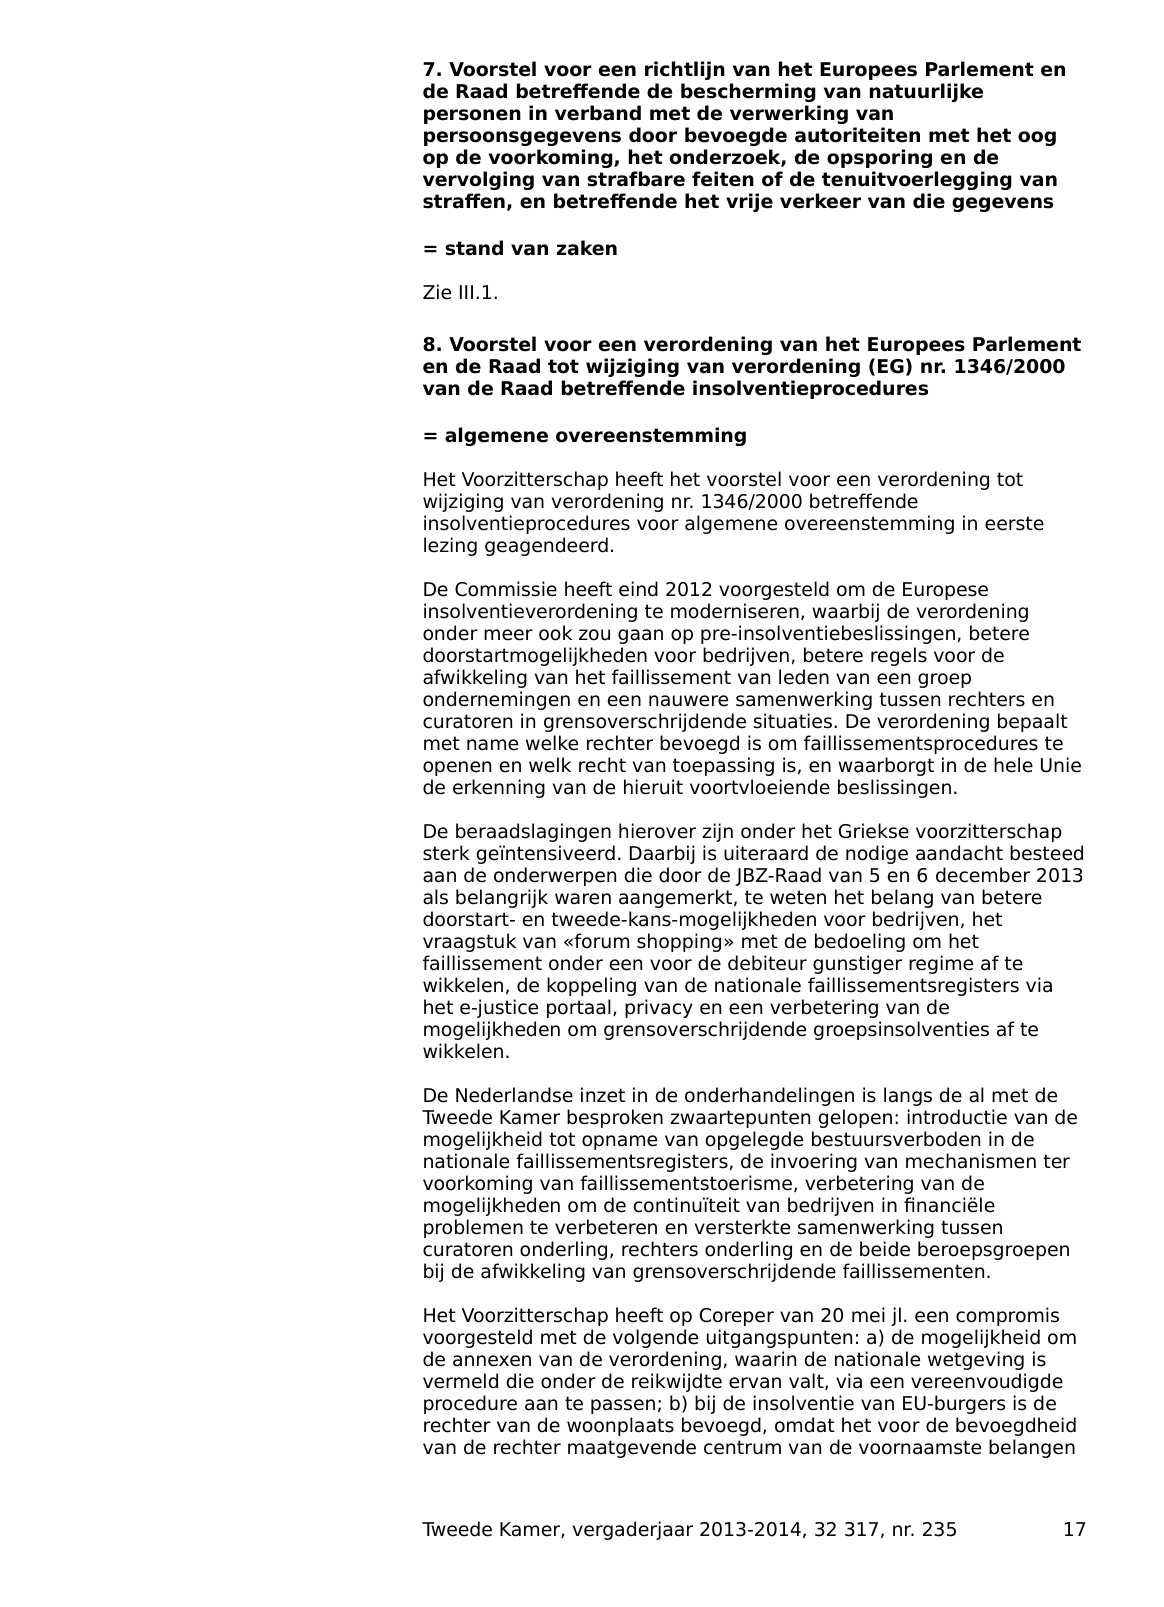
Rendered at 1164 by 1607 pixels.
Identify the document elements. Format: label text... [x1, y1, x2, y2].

text De Nederlandse inzet in de onderhandelingen is langs de al met de Tweede Kamer besproken zwaartepunten gelopen: introductie van de mogelijkheid tot opname van opgelegde bestuursverboden in de nationale faillissementsregisters, de invoering van mechanismen ter voorkoming van faillissementstoerisme, verbetering van de mogelijkheden om de continuïteit van bedrijven in financiële problemen te verbeteren en versterkte samenwerking tussen curatoren onderling, rechters onderling en de beide beroepsgroepen bij de afwikkeling van grensoverschrijdende faillissementen. [422, 1085, 1087, 1283]
subtitle = algemene overeenstemming [422, 425, 1087, 447]
text Zie III.1. [422, 282, 1087, 304]
text De Commissie heeft eind 2012 voorgesteld om de Europese insolventieverordening te moderniseren, waarbij de verordening onder meer ook zou gaan op pre-insolventiebeslissingen, betere doorstartmogelijkheden voor bedrijven, betere regels voor de afwikkeling van het faillissement van leden van een groep ondernemingen en een nauwere samenwerking tussen rechters en curatoren in grensoverschrijdende situaties. De verordening bepaalt met name welke rechter bevoegd is om faillissementsprocedures te openen en welk recht van toepassing is, en waarborgt in de hele Unie de erkenning van de hieruit voortvloeiende beslissingen. [422, 579, 1087, 799]
text Het Voorzitterschap heeft het voorstel voor een verordening tot wijziging van verordening nr. 1346/2000 betreffende insolventieprocedures voor algemene overeenstemming in eerste lezing geagendeerd. [422, 469, 1087, 557]
subtitle 7. Voorstel voor een richtlijn van het Europees Parlement en de Raad betreffende de bescherming van natuurlijke personen in verband met de verwerking van persoonsgegevens door bevoegde autoriteiten met het oog op de voorkoming, het onderzoek, de opsporing en de vervolging van strafbare feiten of de tenuitvoerlegging van straffen, en betreffende het vrije verkeer van die gegevens [422, 59, 1087, 213]
subtitle = stand van zaken [422, 238, 1087, 260]
subtitle 8. Voorstel voor een verordening van het Europees Parlement en de Raad tot wijziging van verordening (EG) nr. 1346/2000 van de Raad betreffende insolventieprocedures [422, 334, 1087, 400]
text De beraadslagingen hierover zijn onder het Griekse voorzitterschap sterk geïntensiveerd. Daarbij is uiteraard de nodige aandacht besteed aan de onderwerpen die door de JBZ-Raad van 5 en 6 december 2013 als belangrijk waren aangemerkt, te weten het belang van betere doorstart- en tweede-kans-mogelijkheden voor bedrijven, het vraagstuk van «forum shopping» met de bedoeling om het faillissement onder een voor de debiteur gunstiger regime af te wikkelen, de koppeling van de nationale faillissementsregisters via het e-justice portaal, privacy en een verbetering van de mogelijkheden om grensoverschrijdende groepsinsolventies af te wikkelen. [422, 821, 1087, 1063]
text Het Voorzitterschap heeft op Coreper van 20 mei jl. een compromis voorgesteld met de volgende uitgangspunten: a) de mogelijkheid om de annexen van de verordening, waarin de nationale wetgeving is vermeld die onder de reikwijdte ervan valt, via een vereenvoudigde procedure aan te passen; b) bij de insolventie van EU-burgers is de rechter van de woonplaats bevoegd, omdat het voor de bevoegdheid van de rechter maatgevende centrum van de voornaamste belangen [422, 1305, 1087, 1459]
